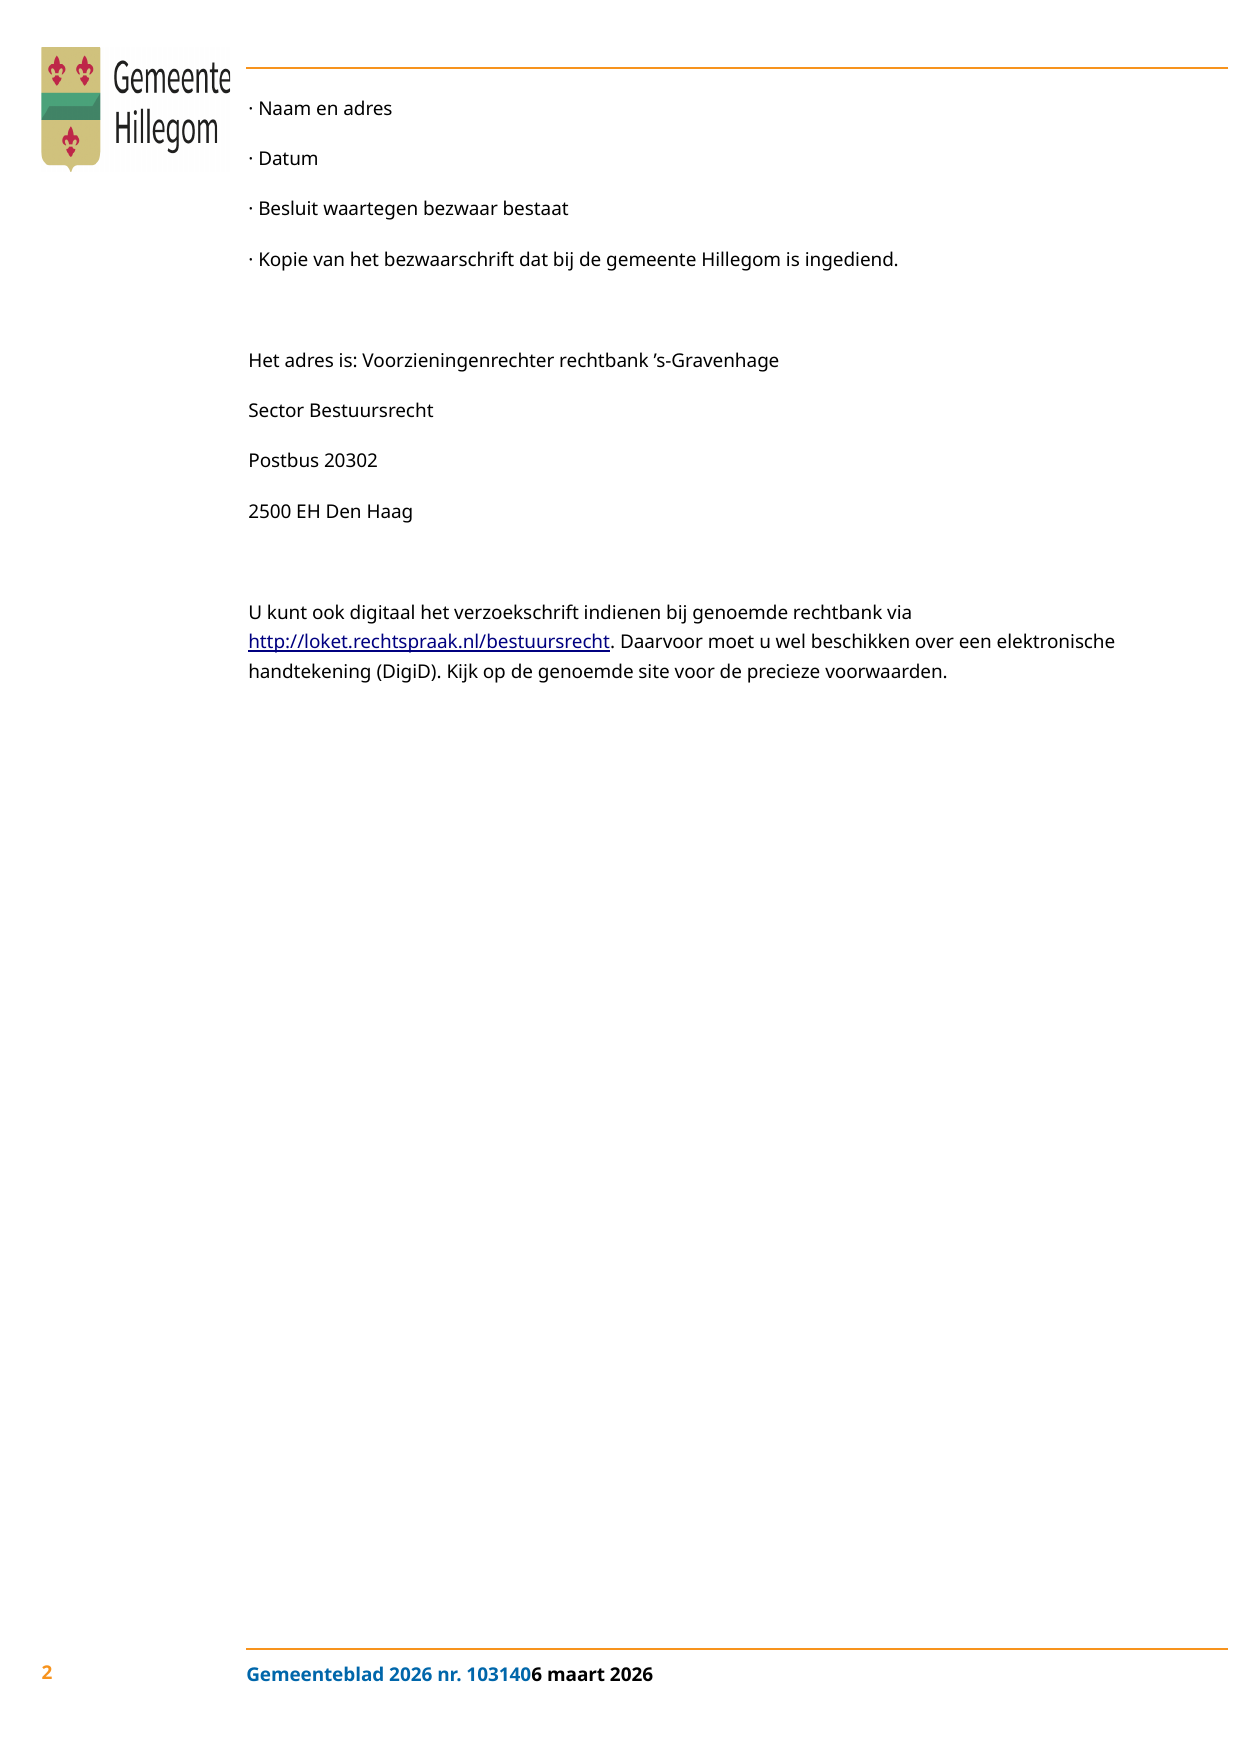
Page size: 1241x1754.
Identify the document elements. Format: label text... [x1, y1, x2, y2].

text · Naam en adres [248, 95, 1152, 121]
text Sector Bestuursrecht [248, 397, 1152, 423]
text Postbus 20302 [248, 448, 1152, 473]
text Het adres is: Voorzieningenrechter rechtbank ’s-Gravenhage [248, 347, 1152, 373]
text · Datum [248, 145, 1152, 171]
text U kunt ook digitaal het verzoekschrift indienen bij genoemde rechtbank via http://loket.rechtspraak.nl/bestuursrecht. Daarvoor moet u wel beschikken over een elektronische handtekening (DigiD). Kijk op de genoemde site voor de precieze voorwaarden. [248, 599, 1152, 684]
text · Besluit waartegen bezwaar bestaat [248, 196, 1152, 221]
picture [41, 47, 231, 172]
text · Kopie van het bezwaarschrift dat bij de gemeente Hillegom is ingediend. [248, 246, 1152, 272]
text 2500 EH Den Haag [248, 498, 1152, 524]
